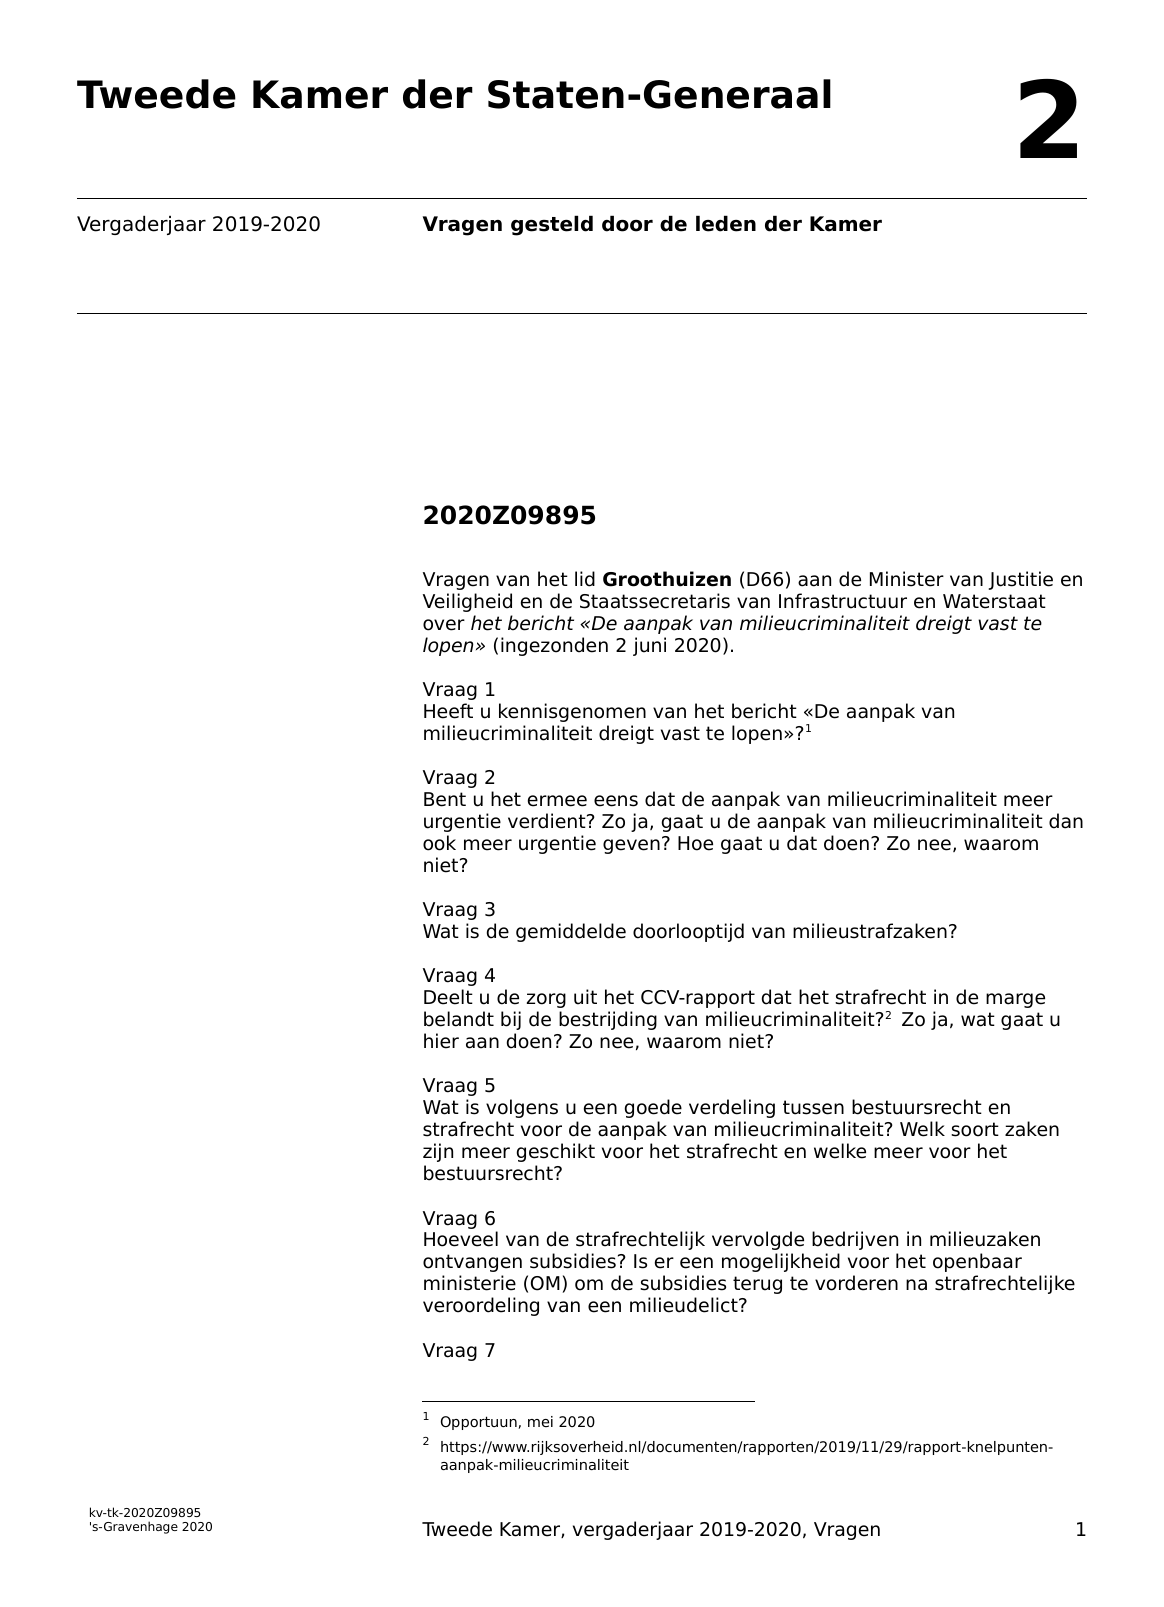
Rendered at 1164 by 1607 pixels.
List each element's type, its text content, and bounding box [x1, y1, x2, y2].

table_cell Vergaderjaar 2019-2020 [77, 199, 422, 313]
text Vraag 2 [422, 767, 1087, 789]
text 's-Gravenhage 2020 [88, 1520, 323, 1534]
text Vraag 3 [422, 899, 1087, 921]
text Vraag 1 [422, 679, 1087, 701]
table_header Tweede Kamer der Staten-Generaal [77, 59, 886, 198]
text Vragen van het lid Groothuizen (D66) aan de Minister van Justitie en Veiligheid en de Staatssecretaris van Infrastructuur en Waterstaat over het bericht «De aanpak van milieucriminaliteit dreigt vast te lopen» (ingezonden 2 juni 2020). [422, 569, 1087, 657]
text Bent u het ermee eens dat de aanpak van milieucriminaliteit meer urgentie verdient? Zo ja, gaat u de aanpak van milieucriminaliteit dan ook meer urgentie geven? Hoe gaat u dat doen? Zo nee, waarom niet? [422, 789, 1087, 877]
text kv-tk-2020Z09895 [88, 1506, 323, 1520]
table_cell Vragen gesteld door de leden der Kamer [422, 199, 1087, 313]
text Vraag 4 [422, 965, 1087, 987]
text Vraag 5 [422, 1075, 1087, 1097]
text Vraag 7 [422, 1339, 1087, 1361]
text 2020Z09895 [422, 501, 1087, 531]
text Hoeveel van de strafrechtelijk vervolgde bedrijven in milieuzaken ontvangen subsidies? Is er een mogelijkheid voor het openbaar ministerie (OM) om de subsidies terug te vorderen na strafrechtelijke veroordeling van een milieudelict? [422, 1229, 1087, 1317]
text Wat is volgens u een goede verdeling tussen bestuursrecht en strafrecht voor de aanpak van milieucriminaliteit? Welk soort zaken zijn meer geschikt voor het strafrecht en welke meer voor het bestuursrecht? [422, 1097, 1087, 1185]
text Heeft u kennisgenomen van het bericht «De aanpak van milieucriminaliteit dreigt vast te lopen»? [422, 701, 1087, 745]
text Opportuun, mei 2020 [422, 1410, 1087, 1432]
text Wat is de gemiddelde doorlooptijd van milieustrafzaken? [422, 921, 1087, 943]
text Vraag 6 [422, 1207, 1087, 1229]
text Deelt u de zorg uit het CCV-rapport dat het strafrecht in de marge belandt bij de bestrijding van milieucriminaliteit? Zo ja, wat gaat u hier aan doen? Zo nee, waarom niet? [422, 987, 1087, 1053]
text https://www.rijksoverheid.nl/documenten/rapporten/2019/11/29/rapport-knelpunten-aanpak-milieucriminaliteit [422, 1435, 1087, 1474]
table_header 2 [886, 59, 1087, 198]
